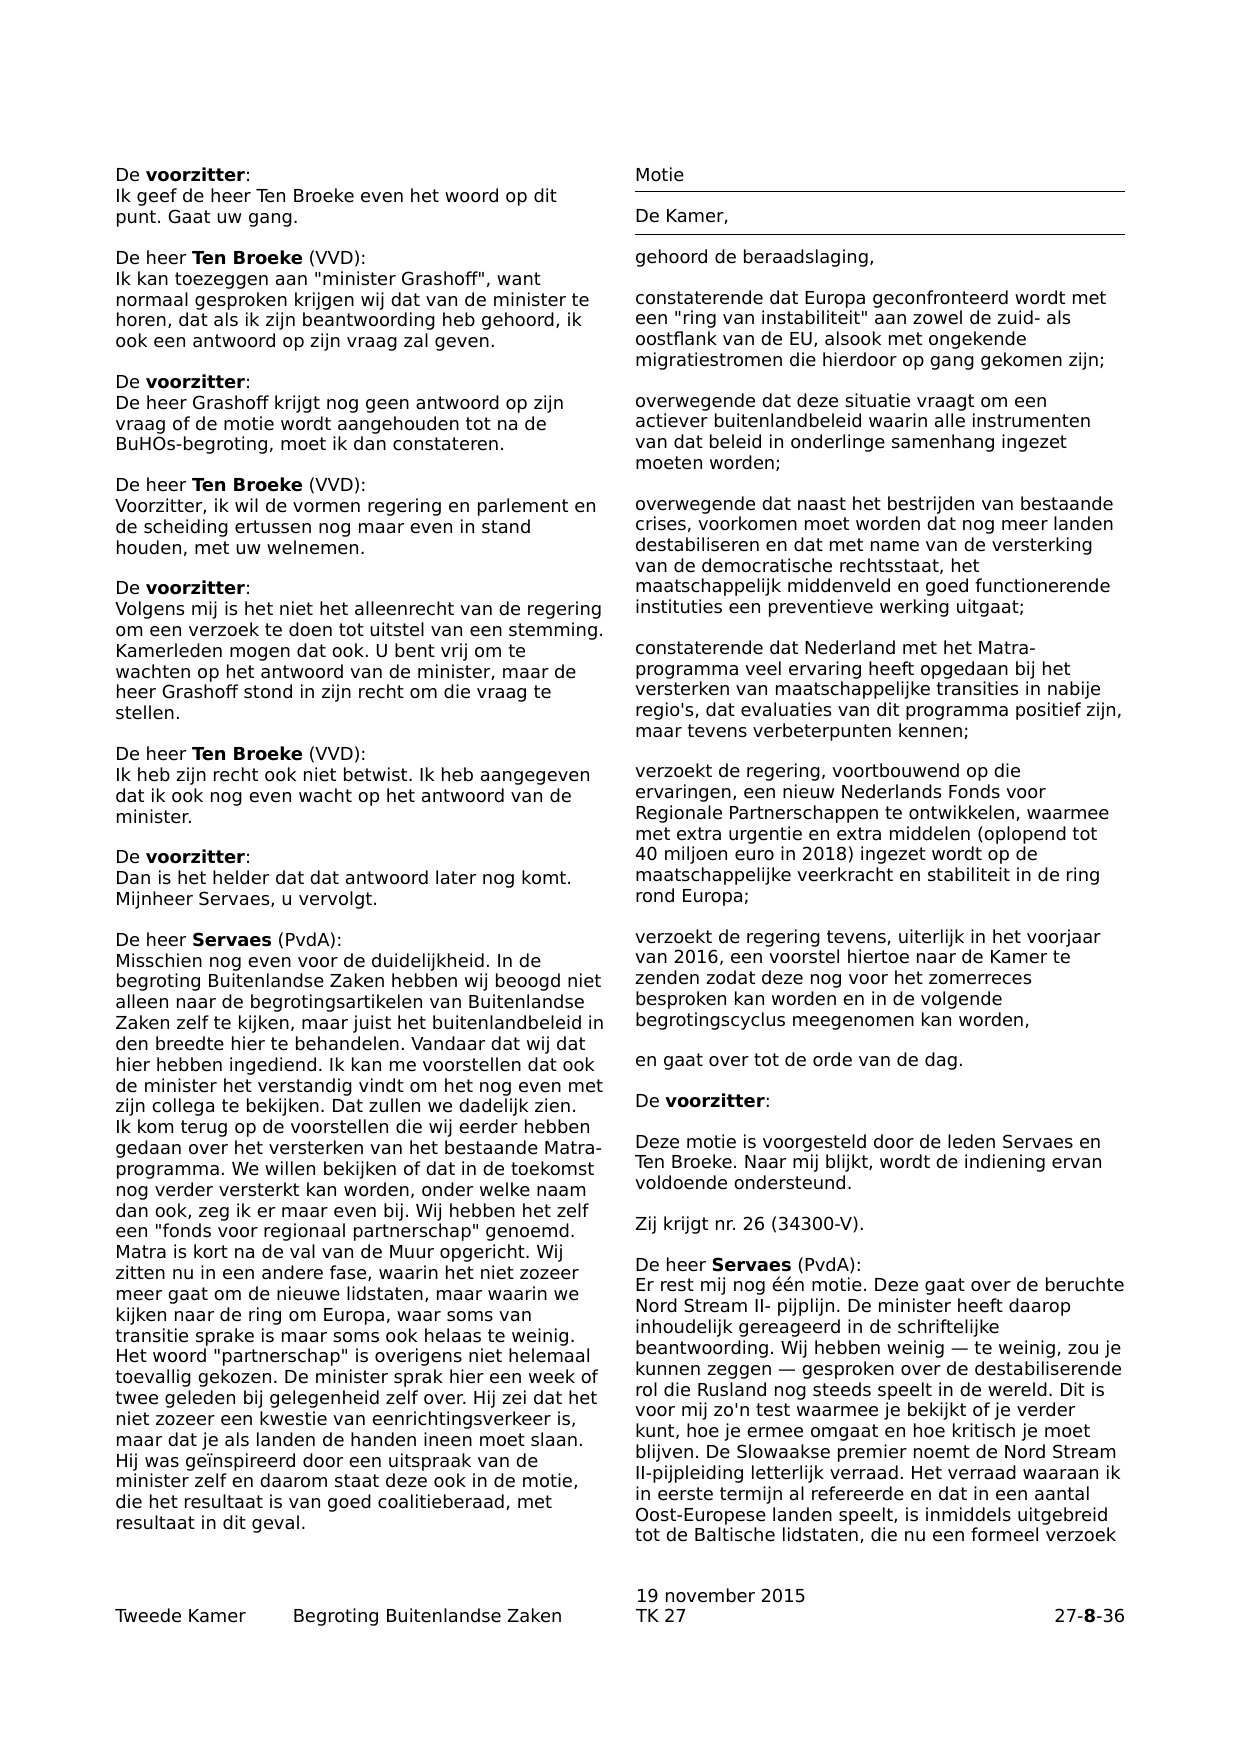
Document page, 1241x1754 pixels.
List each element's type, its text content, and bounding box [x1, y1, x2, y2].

text De heer Ten Broeke (VVD): [115, 248, 605, 268]
text De voorzitter: [115, 847, 605, 868]
text Volgens mij is het niet het alleenrecht van de regering om een verzoek te doen tot uitstel van een stemming. Kamerleden mogen dat ook. U bent vrij om te wachten op het antwoord van de minister, maar de heer Grashoff stond in zijn recht om die vraag te stellen. [115, 599, 605, 724]
text Voorzitter, ik wil de vormen regering en parlement en de scheiding ertussen nog maar even in stand houden, met uw welnemen. [115, 496, 605, 558]
text Mijnheer Servaes, u vervolgt. [115, 889, 605, 909]
text Ik kom terug op de voorstellen die wij eerder hebben gedaan over het versterken van het bestaande Matra-programma. We willen bekijken of dat in de toekomst nog verder versterkt kan worden, onder welke naam dan ook, zeg ik er maar even bij. Wij hebben het zelf een "fonds voor regionaal partnerschap" genoemd. Matra is kort na de val van de Muur opgericht. Wij zitten nu in een andere fase, waarin het niet zozeer meer gaat om de nieuwe lidstaten, maar waarin we kijken naar de ring om Europa, waar soms van transitie sprake is maar soms ook helaas te weinig. Het woord "partnerschap" is overigens niet helemaal toevallig gekozen. De minister sprak hier een week of twee geleden bij gelegenheid zelf over. Hij zei dat het niet zozeer een kwestie van eenrichtingsverkeer is, maar dat je als landen de handen ineen moet slaan. Hij was geïnspireerd door een uitspraak van de minister zelf en daarom staat deze ook in de motie, die het resultaat is van goed coalitieberaad, met resultaat in dit geval. [115, 1117, 605, 1534]
text en gaat over tot de orde van de dag. [635, 1050, 1125, 1071]
text Er rest mij nog één motie. Deze gaat over de beruchte Nord Stream II- pijplijn. De minister heeft daarop inhoudelijk gereageerd in de schriftelijke beantwoording. Wij hebben weinig — te weinig, zou je kunnen zeggen — gesproken over de destabiliserende rol die Rusland nog steeds speelt in de wereld. Dit is voor mij zo'n test waarmee je bekijkt of je verder kunt, hoe je ermee omgaat en hoe kritisch je moet blijven. De Slowaakse premier noemt de Nord Stream II-pijpleiding letterlijk verraad. Het verraad waaraan ik in eerste termijn al refereerde en dat in een aantal Oost-Europese landen speelt, is inmiddels uitgebreid tot de Baltische lidstaten, die nu een formeel verzoek [635, 1275, 1125, 1546]
text Zij krijgt nr. 26 (34300-V). [635, 1214, 1125, 1234]
text De heer Ten Broeke (VVD): [115, 744, 605, 765]
text De voorzitter: [115, 165, 605, 186]
text Deze motie is voorgesteld door de leden Servaes en Ten Broeke. Naar mij blijkt, wordt de indiening ervan voldoende ondersteund. [635, 1132, 1125, 1194]
text constaterende dat Europa geconfronteerd wordt met een "ring van instabiliteit" aan zowel de zuid- als oostflank van de EU, alsook met ongekende migratiestromen die hierdoor op gang gekomen zijn; [635, 287, 1125, 370]
text overwegende dat naast het bestrijden van bestaande crises, voorkomen moet worden dat nog meer landen destabiliseren en dat met name van de versterking van de democratische rechtsstaat, het maatschappelijk middenveld en goed functionerende instituties een preventieve werking uitgaat; [635, 493, 1125, 618]
text De heer Servaes (PvdA): [635, 1254, 1125, 1275]
text De voorzitter: [115, 578, 605, 599]
text De heer Ten Broeke (VVD): [115, 475, 605, 496]
text Ik geef de heer Ten Broeke even het woord op dit punt. Gaat uw gang. [115, 186, 605, 228]
text De Kamer, [635, 206, 1125, 227]
text De voorzitter: [115, 372, 605, 392]
text De voorzitter: [635, 1091, 1125, 1112]
text Motie [635, 165, 1125, 186]
text Ik heb zijn recht ook niet betwist. Ik heb aangegeven dat ik ook nog even wacht op het antwoord van de minister. [115, 765, 605, 827]
text Dan is het helder dat dat antwoord later nog komt. [115, 868, 605, 889]
text overwegende dat deze situatie vraagt om een actiever buitenlandbeleid waarin alle instrumenten van dat beleid in onderlinge samenhang ingezet moeten worden; [635, 390, 1125, 473]
text Ik kan toezeggen aan "minister Grashoff", want normaal gesproken krijgen wij dat van de minister te horen, dat als ik zijn beantwoording heb gehoord, ik ook een antwoord op zijn vraag zal geven. [115, 268, 605, 352]
text gehoord de beraadslaging, [635, 247, 1125, 267]
text verzoekt de regering tevens, uiterlijk in het voorjaar van 2016, een voorstel hiertoe naar de Kamer te zenden zodat deze nog voor het zomerreces besproken kan worden en in de volgende begrotingscyclus meegenomen kan worden, [635, 926, 1125, 1030]
text verzoekt de regering, voortbouwend op die ervaringen, een nieuw Nederlands Fonds voor Regionale Partnerschappen te ontwikkelen, waarmee met extra urgentie en extra middelen (oplopend tot 40 miljoen euro in 2018) ingezet wordt op de maatschappelijke veerkracht en stabiliteit in de ring rond Europa; [635, 761, 1125, 906]
text De heer Grashoff krijgt nog geen antwoord op zijn vraag of de motie wordt aangehouden tot na de BuHOs-begroting, moet ik dan constateren. [115, 392, 605, 455]
text constaterende dat Nederland met het Matra-programma veel ervaring heeft opgedaan bij het versterken van maatschappelijke transities in nabije regio's, dat evaluaties van dit programma positief zijn, maar tevens verbeterpunten kennen; [635, 638, 1125, 741]
text De heer Servaes (PvdA): [115, 929, 605, 950]
text Misschien nog even voor de duidelijkheid. In de begroting Buitenlandse Zaken hebben wij beoogd niet alleen naar de begrotingsartikelen van Buitenlandse Zaken zelf te kijken, maar juist het buitenlandbeleid in den breedte hier te behandelen. Vandaar dat wij dat hier hebben ingediend. Ik kan me voorstellen dat ook de minister het verstandig vindt om het nog even met zijn collega te bekijken. Dat zullen we dadelijk zien. [115, 950, 605, 1117]
